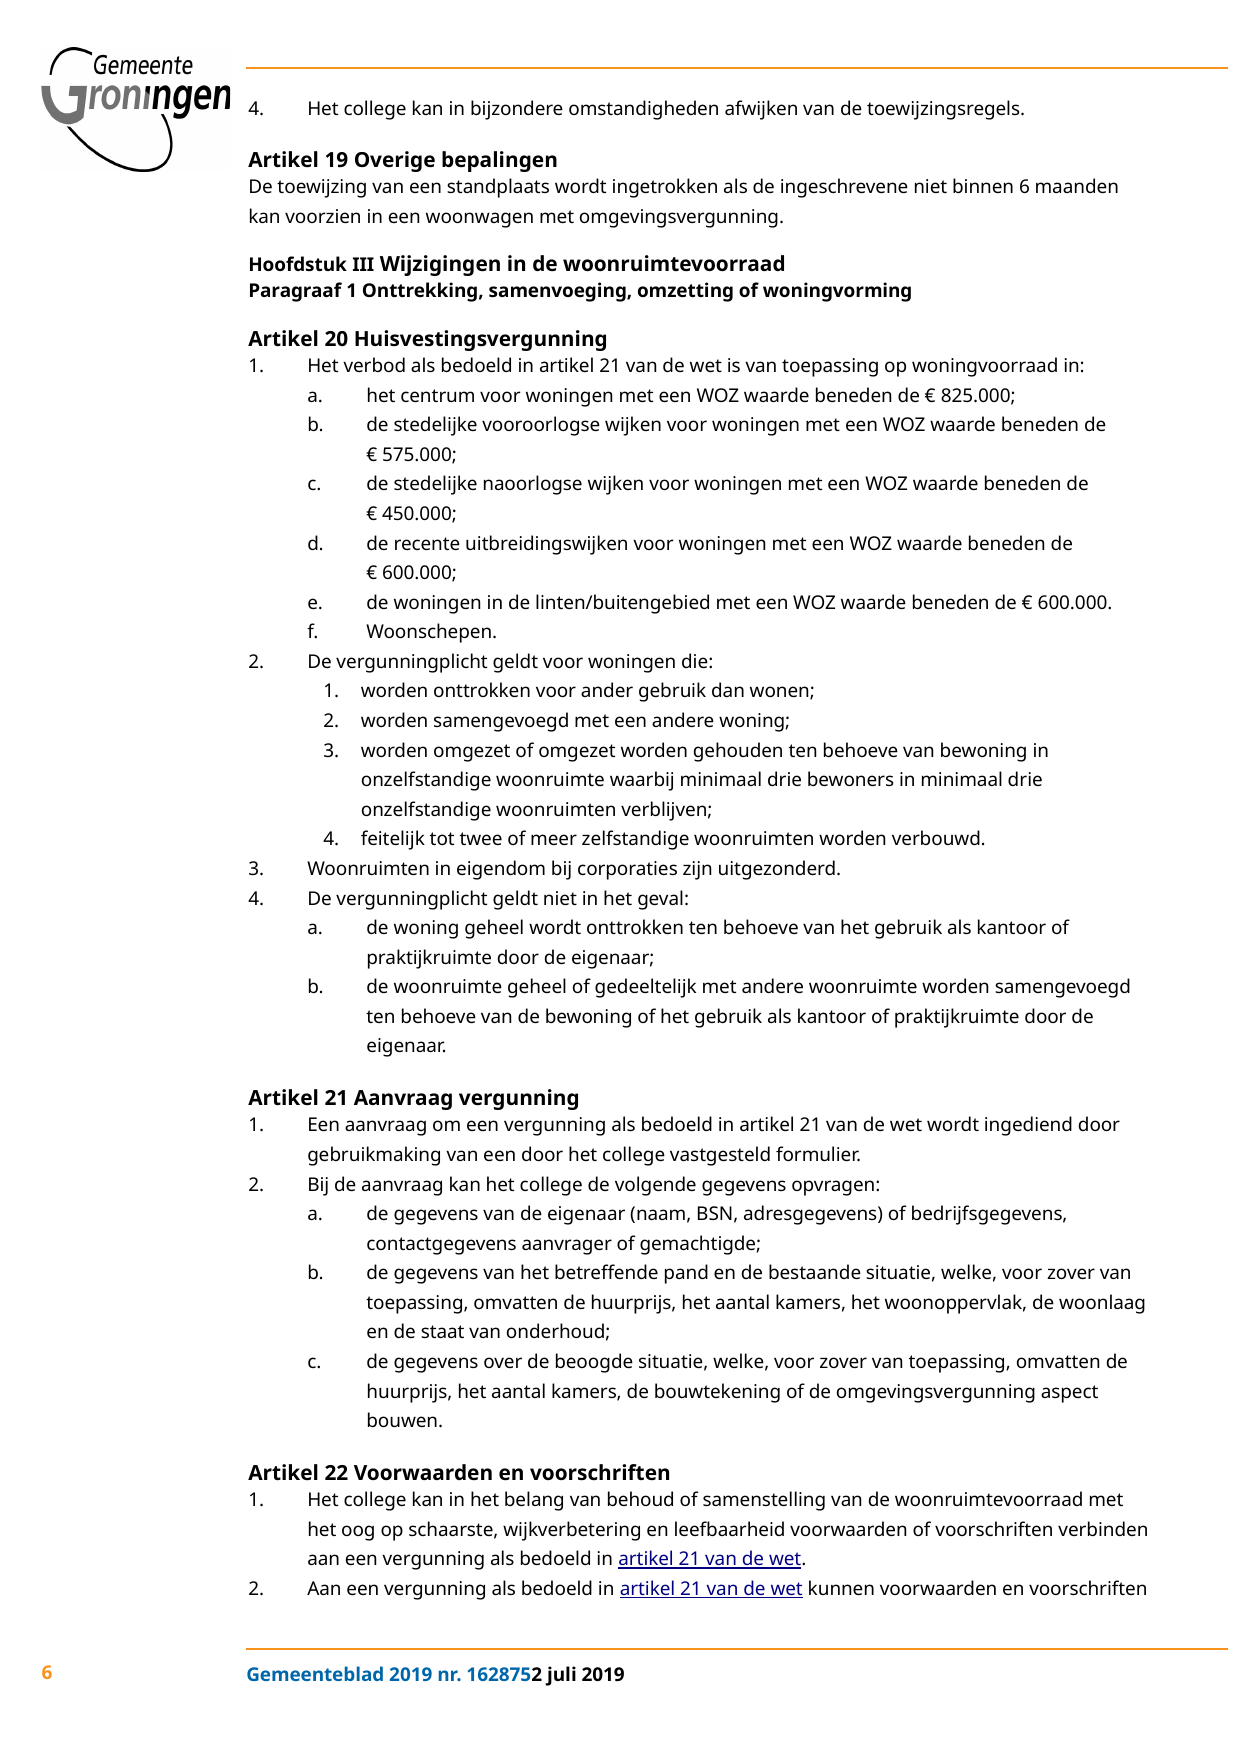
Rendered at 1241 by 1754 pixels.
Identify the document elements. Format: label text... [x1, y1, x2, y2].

list de gegevens van het betreffende pand en de bestaande situatie, welke, voor zover van toepassing, omvatten de huurprijs, het aantal kamers, het woonoppervlak, de woonlaag en de staat van onderhoud; [307, 1259, 1152, 1344]
list De vergunningplicht geldt niet in het geval: [248, 885, 1152, 911]
list De vergunningplicht geldt voor woningen die: [248, 648, 1152, 674]
list de gegevens van de eigenaar (naam, BSN, adresgegevens) of bedrijfsgegevens, contactgegevens aanvrager of gemachtigde; [307, 1200, 1152, 1256]
list worden samengevoegd met een andere woning; [323, 707, 1152, 733]
list Het college kan in bijzondere omstandigheden afwijken van de toewijzingsregels. [248, 95, 1152, 121]
list de recente uitbreidingswijken voor woningen met een WOZ waarde beneden de € 600.000; [307, 530, 1152, 585]
list Het college kan in het belang van behoud of samenstelling van de woonruimtevoorraad met het oog op schaarste, wijkverbetering en leefbaarheid voorwaarden of voorschriften verbinden aan een vergunning als bedoeld in artikel 21 van de wet. [248, 1486, 1152, 1571]
list de gegevens over de beoogde situatie, welke, voor zover van toepassing, omvatten de huurprijs, het aantal kamers, de bouwtekening of de omgevingsvergunning aspect bouwen. [307, 1348, 1152, 1433]
text Paragraaf 1 Onttrekking, samenvoeging, omzetting of woningvorming [248, 277, 1152, 303]
text Hoofdstuk III Wijzigingen in de woonruimtevoorraad [248, 249, 1152, 277]
list worden omgezet of omgezet worden gehouden ten behoeve van bewoning in onzelfstandige woonruimte waarbij minimaal drie bewoners in minimaal drie onzelfstandige woonruimten verblijven; [323, 737, 1152, 822]
text Artikel 22 Voorwaarden en voorschriften [248, 1458, 1152, 1486]
list de woonruimte geheel of gedeeltelijk met andere woonruimte worden samengevoegd ten behoeve van de bewoning of het gebruik als kantoor of praktijkruimte door de eigenaar. [307, 973, 1152, 1058]
list Aan een vergunning als bedoeld in artikel 21 van de wet kunnen voorwaarden en voorschriften [248, 1575, 1152, 1601]
list het centrum voor woningen met een WOZ waarde beneden de € 825.000; [307, 382, 1152, 408]
list de woningen in de linten/buitengebied met een WOZ waarde beneden de € 600.000. [307, 589, 1152, 615]
list feitelijk tot twee of meer zelfstandige woonruimten worden verbouwd. [323, 826, 1152, 851]
text Artikel 20 Huisvestingsvergunning [248, 324, 1152, 352]
list de woning geheel wordt onttrokken ten behoeve van het gebruik als kantoor of praktijkruimte door de eigenaar; [307, 914, 1152, 970]
list Bij de aanvraag kan het college de volgende gegevens opvragen: [248, 1171, 1152, 1196]
text Artikel 19 Overige bepalingen [248, 145, 1152, 174]
list de stedelijke vooroorlogse wijken voor woningen met een WOZ waarde beneden de € 575.000; [307, 411, 1152, 467]
list de stedelijke naoorlogse wijken voor woningen met een WOZ waarde beneden de € 450.000; [307, 471, 1152, 526]
list Woonschepen. [307, 618, 1152, 644]
text Artikel 21 Aanvraag vergunning [248, 1083, 1152, 1112]
text De toewijzing van een standplaats wordt ingetrokken als de ingeschrevene niet binnen 6 maanden kan voorzien in een woonwagen met omgevingsvergunning. [248, 174, 1152, 229]
list Het verbod als bedoeld in artikel 21 van de wet is van toepassing op woningvoorraad in: [248, 352, 1152, 378]
picture [41, 47, 231, 172]
list Een aanvraag om een vergunning als bedoeld in artikel 21 van de wet wordt ingediend door gebruikmaking van een door het college vastgesteld formulier. [248, 1112, 1152, 1167]
list worden onttrokken voor ander gebruik dan wonen; [323, 678, 1152, 703]
list Woonruimten in eigendom bij corporaties zijn uitgezonderd. [248, 855, 1152, 881]
